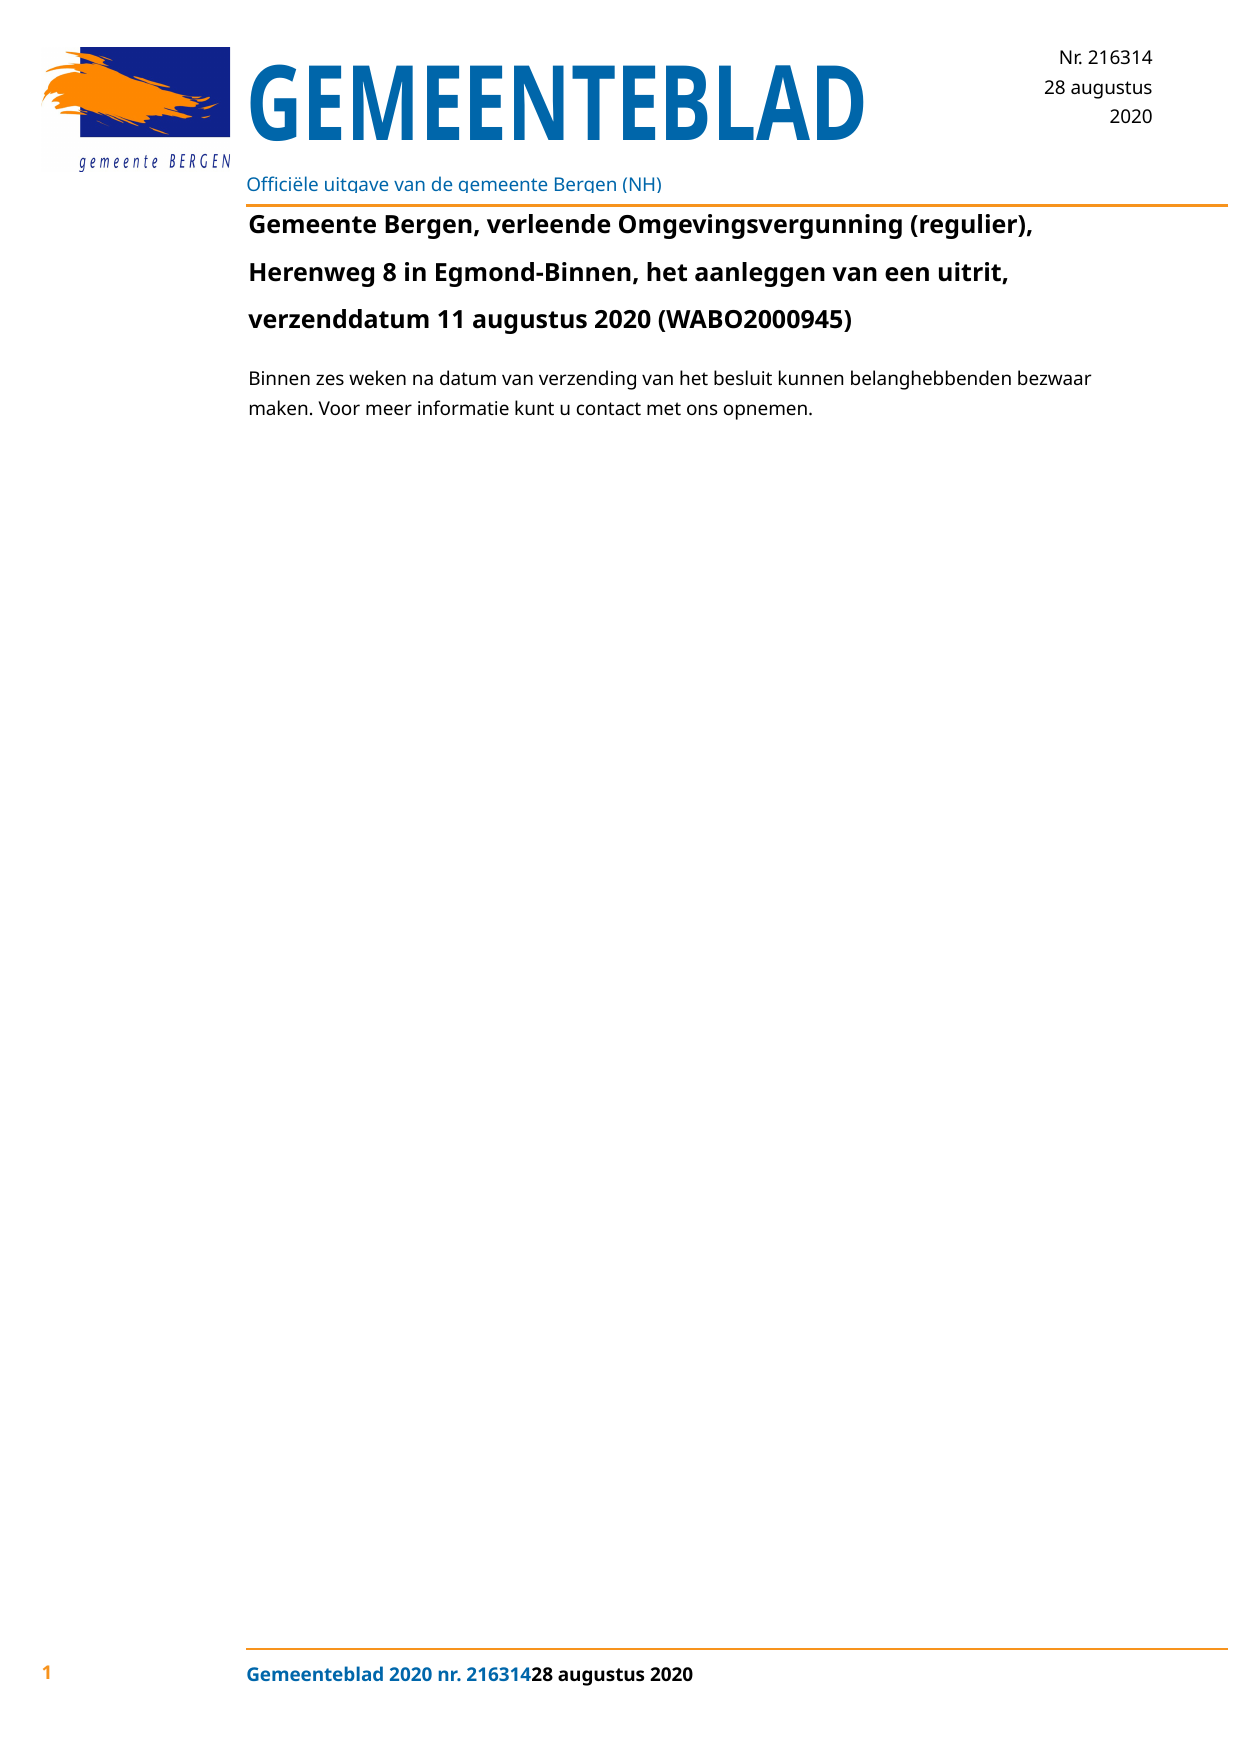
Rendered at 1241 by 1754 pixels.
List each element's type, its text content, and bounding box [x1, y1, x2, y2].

text Gemeente Bergen, verleende Omgevingsvergunning (regulier), Herenweg 8 in Egmond-Binnen, het aanleggen van een uitrit, verzenddatum 11 augustus 2020 (WABO2000945) [248, 207, 1152, 336]
picture [41, 47, 231, 172]
text Binnen zes weken na datum van verzending van het besluit kunnen belanghebbenden bezwaar maken. Voor meer informatie kunt u contact met ons opnemen. [248, 366, 1152, 421]
